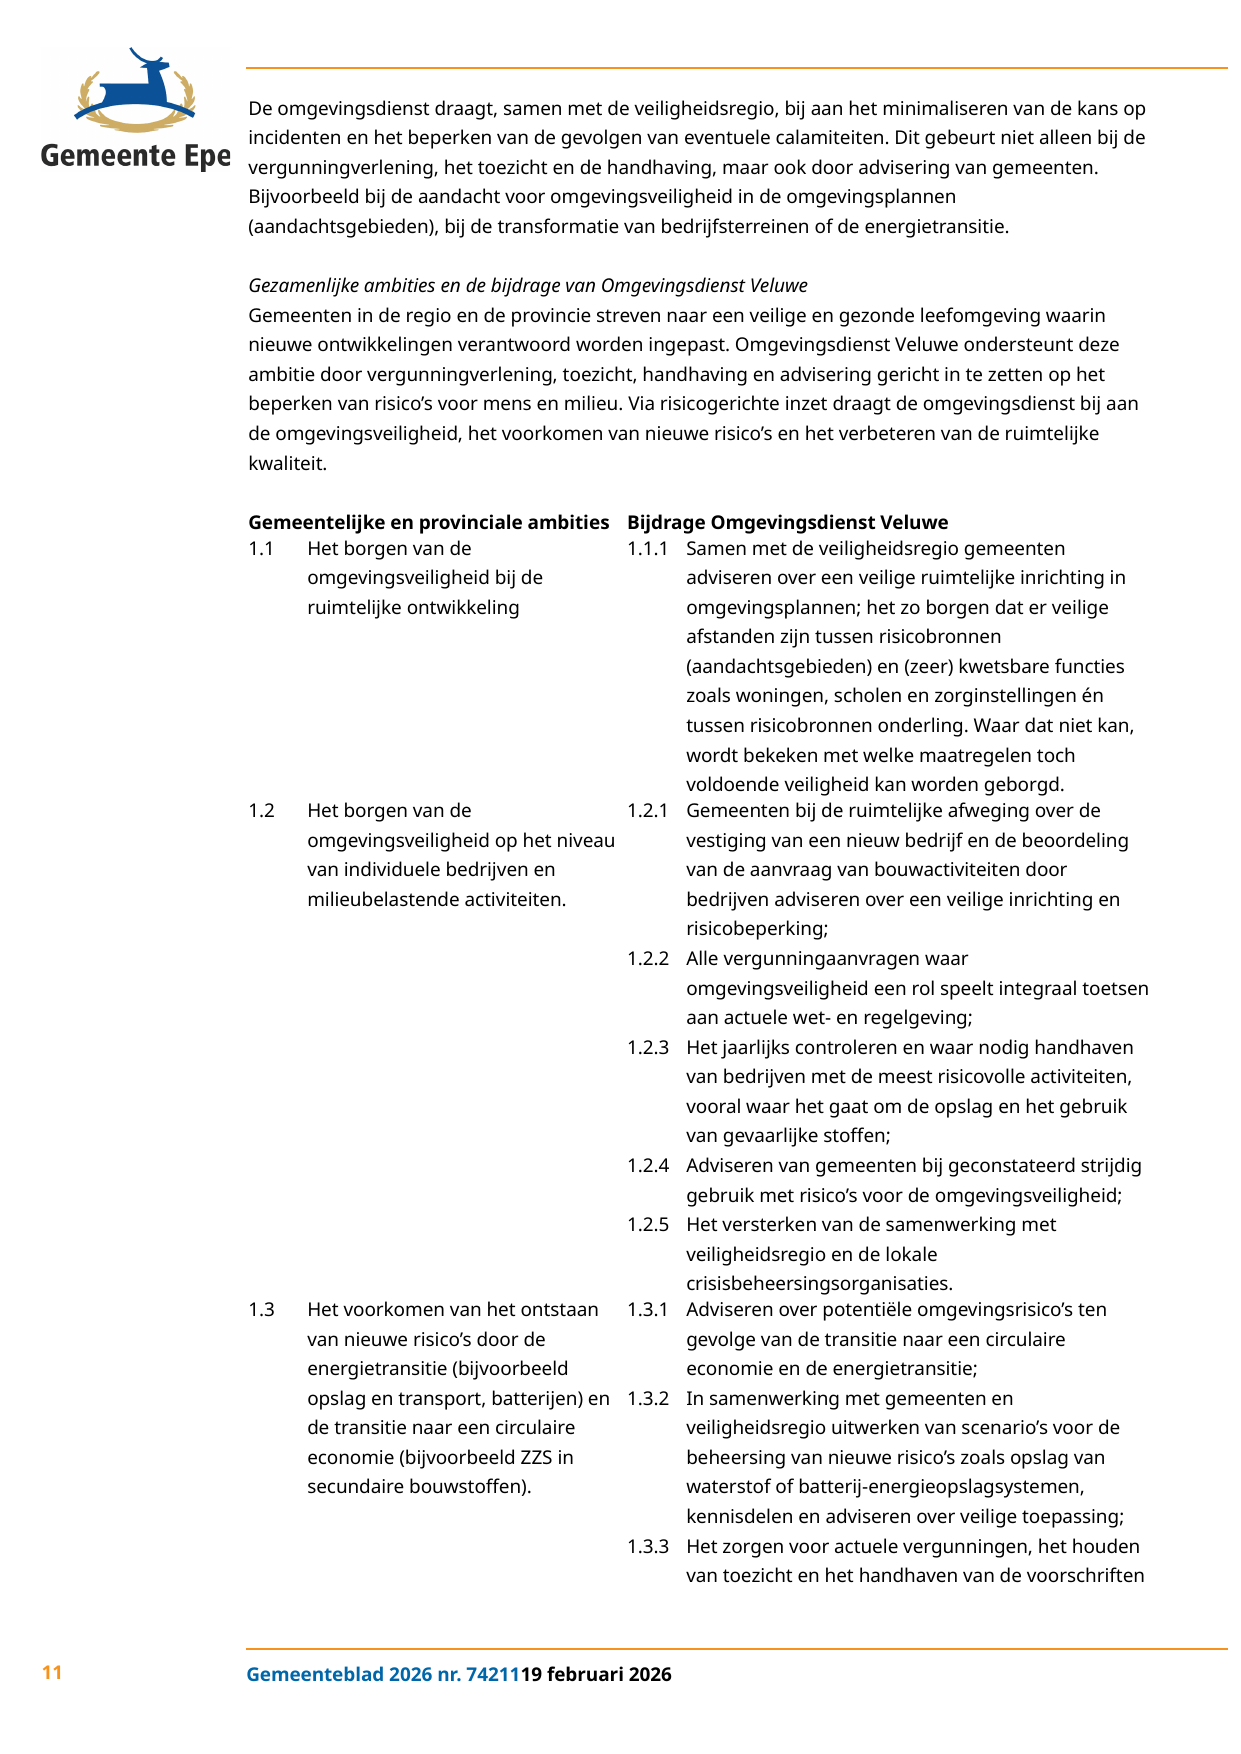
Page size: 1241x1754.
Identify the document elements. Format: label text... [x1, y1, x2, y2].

table_cell Het borgen van de omgevingsveiligheid op het niveau van individuele bedrijven en milieubelastende activiteiten. [248, 797, 627, 1296]
table_cell Het borgen van de omgevingsveiligheid bij de ruimtelijke ontwikkeling [248, 535, 627, 797]
text De omgevingsdienst draagt, samen met de veiligheidsregio, bij aan het minimaliseren van de kans op incidenten en het beperken van de gevolgen van eventuele calamiteiten. Dit gebeurt niet alleen bij de vergunningverlening, het toezicht en de handhaving, maar ook door advisering van gemeenten. Bijvoorbeeld bij de aandacht voor omgevingsveiligheid in de omgevingsplannen (aandachtsgebieden), bij de transformatie van bedrijfsterreinen of de energietransitie. [248, 95, 1152, 239]
table_cell Adviseren over potentiële omgevingsrisico’s ten gevolge van de transitie naar een circulaire economie en de energietransitie; In samenwerking met gemeenten en veiligheidsregio uitwerken van scenario’s voor de beheersing van nieuwe risico’s zoals opslag van waterstof of batterij-energieopslagsystemen, kennisdelen en adviseren over veilige toepassing; Het zorgen voor actuele vergunningen, het houden van toezicht en het handhaven van de voorschriften [627, 1296, 1152, 1588]
text Gemeenten in de regio en de provincie streven naar een veilige en gezonde leefomgeving waarin nieuwe ontwikkelingen verantwoord worden ingepast. Omgevingsdienst Veluwe ondersteunt deze ambitie door vergunningverlening, toezicht, handhaving en advisering gericht in te zetten op het beperken van risico’s voor mens en milieu. Via risicogerichte inzet draagt de omgevingsdienst bij aan de omgevingsveiligheid, het voorkomen van nieuwe risico’s en het verbeteren van de ruimtelijke kwaliteit. [248, 302, 1152, 476]
table_header Bijdrage Omgevingsdienst Veluwe [627, 509, 1152, 535]
table_cell Gemeenten bij de ruimtelijke afweging over de vestiging van een nieuw bedrijf en de beoordeling van de aanvraag van bouwactiviteiten door bedrijven adviseren over een veilige inrichting en risicobeperking; Alle vergunningaanvragen waar omgevingsveiligheid een rol speelt integraal toetsen aan actuele wet- en regelgeving; Het jaarlijks controleren en waar nodig handhaven van bedrijven met de meest risicovolle activiteiten, vooral waar het gaat om de opslag en het gebruik van gevaarlijke stoffen; Adviseren van gemeenten bij geconstateerd strijdig gebruik met risico’s voor de omgevingsveiligheid; Het versterken van de samenwerking met veiligheidsregio en de lokale crisisbeheersingsorganisaties. [627, 797, 1152, 1296]
table_header Gemeentelijke en provinciale ambities [248, 509, 627, 535]
table_cell Samen met de veiligheidsregio gemeenten adviseren over een veilige ruimtelijke inrichting in omgevingsplannen; het zo borgen dat er veilige afstanden zijn tussen risicobronnen (aandachtsgebieden) en (zeer) kwetsbare functies zoals woningen, scholen en zorginstellingen én tussen risicobronnen onderling. Waar dat niet kan, wordt bekeken met welke maatregelen toch voldoende veiligheid kan worden geborgd. [627, 535, 1152, 797]
text Gezamenlijke ambities en de bijdrage van Omgevingsdienst Veluwe [248, 272, 1152, 298]
picture [41, 47, 231, 172]
table_cell Het voorkomen van het ontstaan van nieuwe risico’s door de energietransitie (bijvoorbeeld opslag en transport, batterijen) en de transitie naar een circulaire economie (bijvoorbeeld ZZS in secundaire bouwstoffen). [248, 1296, 627, 1588]
